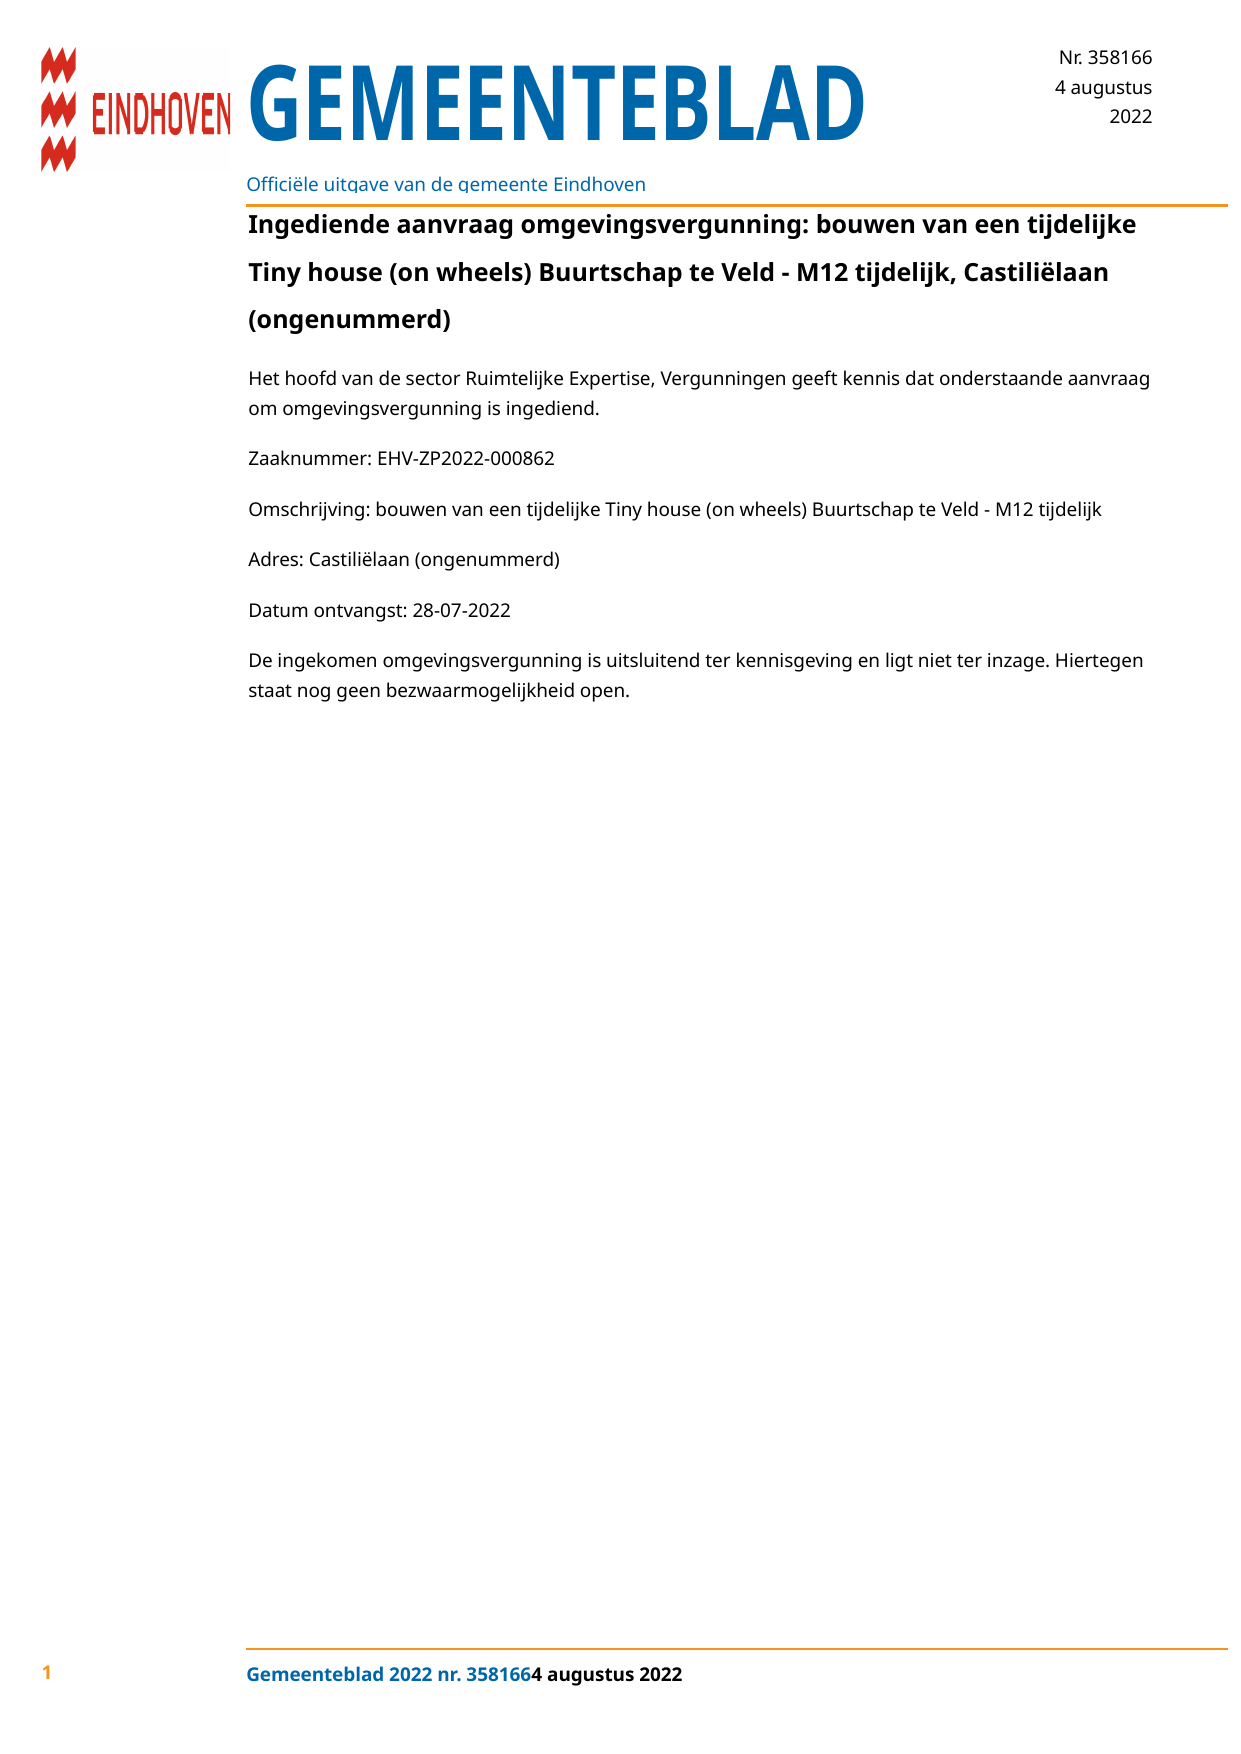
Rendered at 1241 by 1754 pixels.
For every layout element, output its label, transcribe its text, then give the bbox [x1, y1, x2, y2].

text Ingediende aanvraag omgevingsvergunning: bouwen van een tijdelijke Tiny house (on wheels) Buurtschap te Veld - M12 tijdelijk, Castiliëlaan (ongenummerd) [248, 207, 1152, 336]
text De ingekomen omgevingsvergunning is uitsluitend ter kennisgeving en ligt niet ter inzage. Hiertegen staat nog geen bezwaarmogelijkheid open. [248, 647, 1152, 702]
text Datum ontvangst: 28-07-2022 [248, 597, 1152, 622]
text Omschrijving: bouwen van een tijdelijke Tiny house (on wheels) Buurtschap te Veld - M12 tijdelijk [248, 496, 1152, 522]
picture [41, 47, 231, 172]
text Zaaknummer: EHV-ZP2022-000862 [248, 446, 1152, 471]
text Het hoofd van de sector Ruimtelijke Expertise, Vergunningen geeft kennis dat onderstaande aanvraag om omgevingsvergunning is ingediend. [248, 366, 1152, 421]
text Adres: Castiliëlaan (ongenummerd) [248, 546, 1152, 572]
